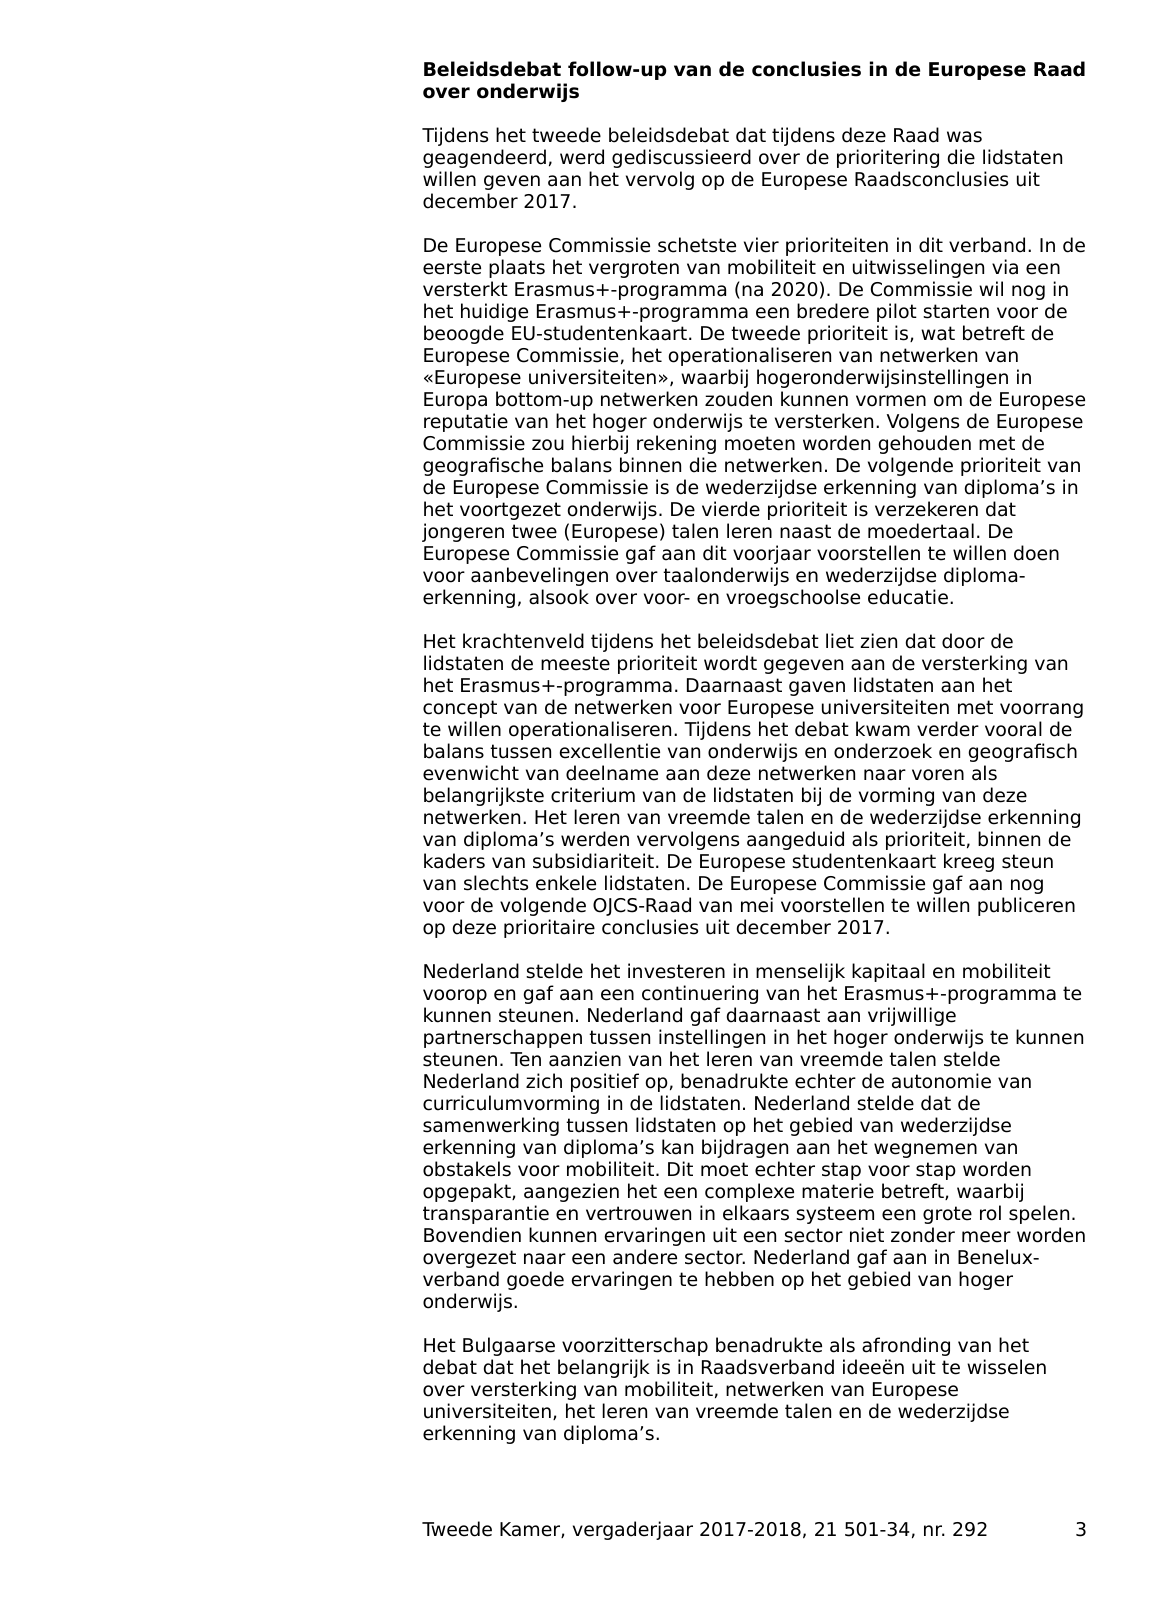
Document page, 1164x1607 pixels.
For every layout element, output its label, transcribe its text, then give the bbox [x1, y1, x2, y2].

text Tijdens het tweede beleidsdebat dat tijdens deze Raad was geagendeerd, werd gediscussieerd over de prioritering die lidstaten willen geven aan het vervolg op de Europese Raadsconclusies uit december 2017. [422, 125, 1087, 213]
text Nederland stelde het investeren in menselijk kapitaal en mobiliteit voorop en gaf aan een continuering van het Erasmus+-programma te kunnen steunen. Nederland gaf daarnaast aan vrijwillige partnerschappen tussen instellingen in het hoger onderwijs te kunnen steunen. Ten aanzien van het leren van vreemde talen stelde Nederland zich positief op, benadrukte echter de autonomie van curriculumvorming in de lidstaten. Nederland stelde dat de samenwerking tussen lidstaten op het gebied van wederzijdse erkenning van diploma’s kan bijdragen aan het wegnemen van obstakels voor mobiliteit. Dit moet echter stap voor stap worden opgepakt, aangezien het een complexe materie betreft, waarbij transparantie en vertrouwen in elkaars systeem een grote rol spelen. Bovendien kunnen ervaringen uit een sector niet zonder meer worden overgezet naar een andere sector. Nederland gaf aan in Benelux-verband goede ervaringen te hebben op het gebied van hoger onderwijs. [422, 961, 1087, 1313]
subtitle Beleidsdebat follow-up van de conclusies in de Europese Raad over onderwijs [422, 59, 1087, 103]
text De Europese Commissie schetste vier prioriteiten in dit verband. In de eerste plaats het vergroten van mobiliteit en uitwisselingen via een versterkt Erasmus+-programma (na 2020). De Commissie wil nog in het huidige Erasmus+-programma een bredere pilot starten voor de beoogde EU-studentenkaart. De tweede prioriteit is, wat betreft de Europese Commissie, het operationaliseren van netwerken van «Europese universiteiten», waarbij hogeronderwijsinstellingen in Europa bottom-up netwerken zouden kunnen vormen om de Europese reputatie van het hoger onderwijs te versterken. Volgens de Europese Commissie zou hierbij rekening moeten worden gehouden met de geografische balans binnen die netwerken. De volgende prioriteit van de Europese Commissie is de wederzijdse erkenning van diploma’s in het voortgezet onderwijs. De vierde prioriteit is verzekeren dat jongeren twee (Europese) talen leren naast de moedertaal. De Europese Commissie gaf aan dit voorjaar voorstellen te willen doen voor aanbevelingen over taalonderwijs en wederzijdse diploma-erkenning, alsook over voor- en vroegschoolse educatie. [422, 235, 1087, 609]
text Het krachtenveld tijdens het beleidsdebat liet zien dat door de lidstaten de meeste prioriteit wordt gegeven aan de versterking van het Erasmus+-programma. Daarnaast gaven lidstaten aan het concept van de netwerken voor Europese universiteiten met voorrang te willen operationaliseren. Tijdens het debat kwam verder vooral de balans tussen excellentie van onderwijs en onderzoek en geografisch evenwicht van deelname aan deze netwerken naar voren als belangrijkste criterium van de lidstaten bij de vorming van deze netwerken. Het leren van vreemde talen en de wederzijdse erkenning van diploma’s werden vervolgens aangeduid als prioriteit, binnen de kaders van subsidiariteit. De Europese studentenkaart kreeg steun van slechts enkele lidstaten. De Europese Commissie gaf aan nog voor de volgende OJCS-Raad van mei voorstellen te willen publiceren op deze prioritaire conclusies uit december 2017. [422, 631, 1087, 939]
text Het Bulgaarse voorzitterschap benadrukte als afronding van het debat dat het belangrijk is in Raadsverband ideeën uit te wisselen over versterking van mobiliteit, netwerken van Europese universiteiten, het leren van vreemde talen en de wederzijdse erkenning van diploma’s. [422, 1335, 1087, 1445]
